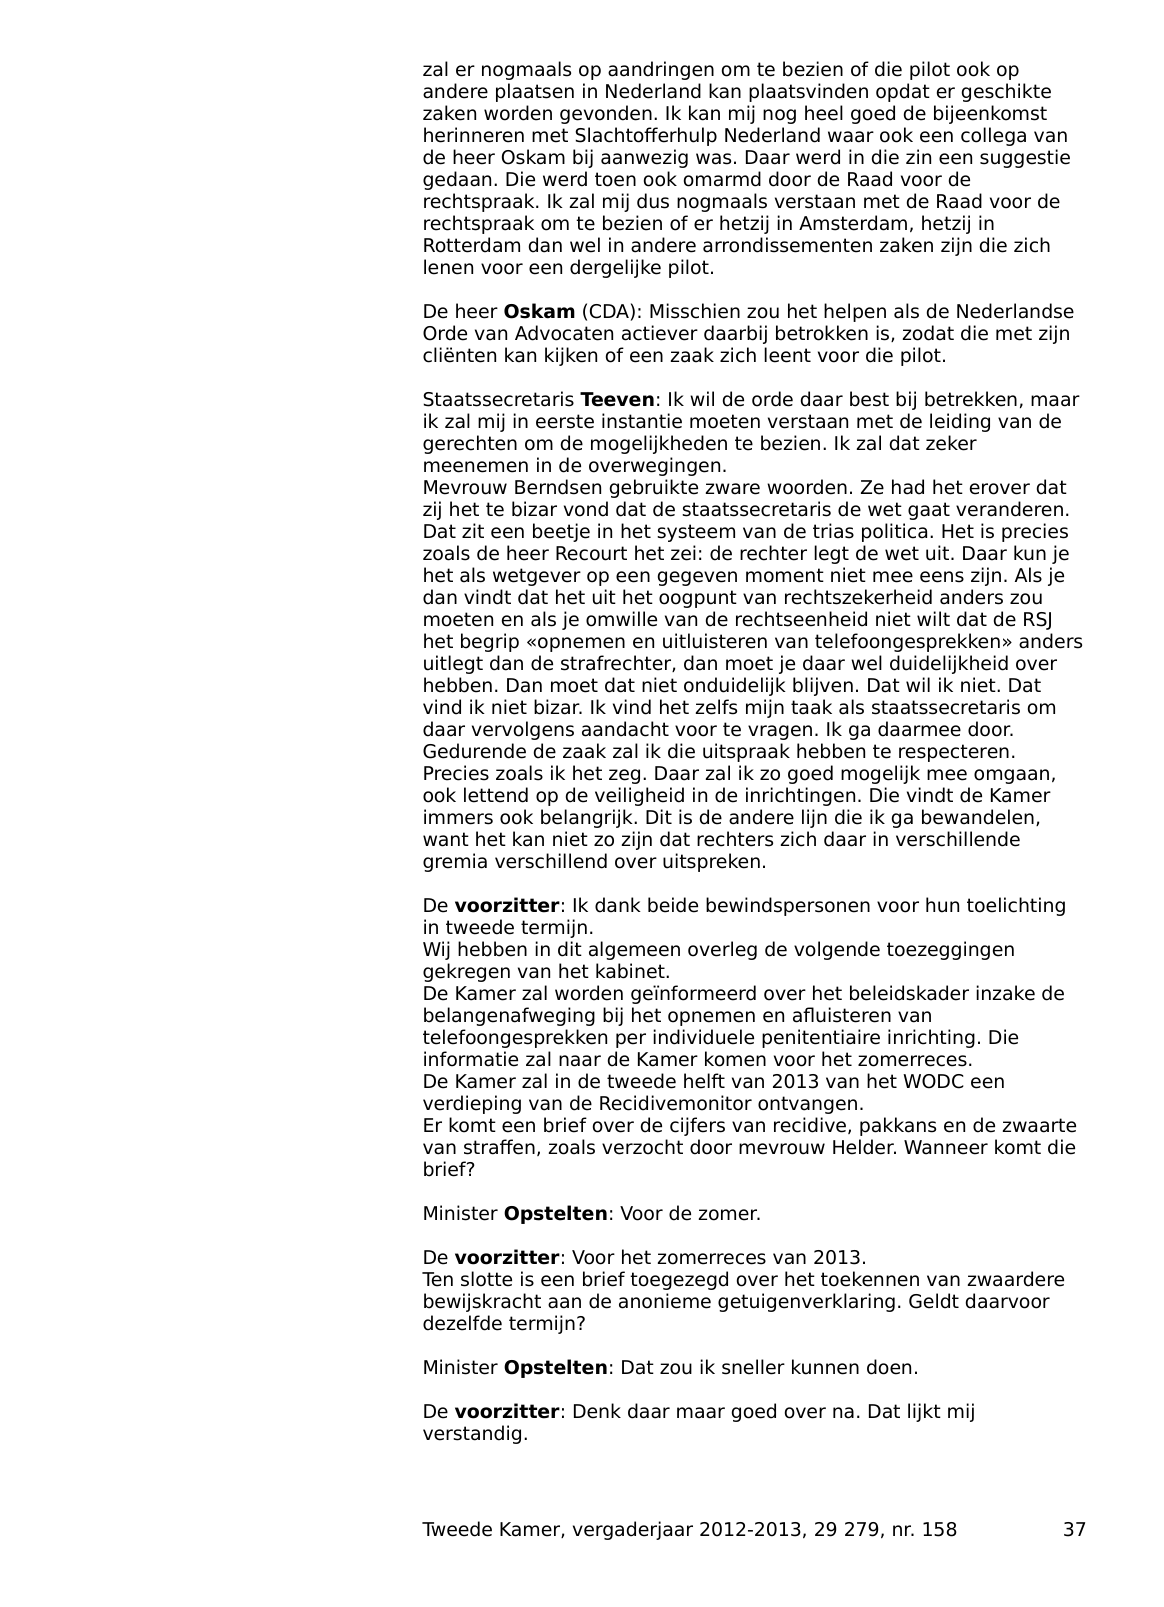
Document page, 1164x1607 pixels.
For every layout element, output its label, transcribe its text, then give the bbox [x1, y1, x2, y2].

text Staatssecretaris Teeven: Ik wil de orde daar best bij betrekken, maar ik zal mij in eerste instantie moeten verstaan met de leiding van de gerechten om de mogelijkheden te bezien. Ik zal dat zeker meenemen in de overwegingen. [422, 389, 1087, 477]
text zal er nogmaals op aandringen om te bezien of die pilot ook op andere plaatsen in Nederland kan plaatsvinden opdat er geschikte zaken worden gevonden. Ik kan mij nog heel goed de bijeenkomst herinneren met Slachtofferhulp Nederland waar ook een collega van de heer Oskam bij aanwezig was. Daar werd in die zin een suggestie gedaan. Die werd toen ook omarmd door de Raad voor de rechtspraak. Ik zal mij dus nogmaals verstaan met de Raad voor de rechtspraak om te bezien of er hetzij in Amsterdam, hetzij in Rotterdam dan wel in andere arrondissementen zaken zijn die zich lenen voor een dergelijke pilot. [422, 59, 1087, 279]
text De voorzitter: Denk daar maar goed over na. Dat lijkt mij verstandig. [422, 1401, 1087, 1445]
text Er komt een brief over de cijfers van recidive, pakkans en de zwaarte van straffen, zoals verzocht door mevrouw Helder. Wanneer komt die brief? [422, 1115, 1087, 1181]
text De Kamer zal worden geïnformeerd over het beleidskader inzake de belangenafweging bij het opnemen en afluisteren van telefoongesprekken per individuele penitentiaire inrichting. Die informatie zal naar de Kamer komen voor het zomerreces. [422, 983, 1087, 1071]
text De voorzitter: Voor het zomerreces van 2013. [422, 1247, 1087, 1269]
text De voorzitter: Ik dank beide bewindspersonen voor hun toelichting in tweede termijn. [422, 895, 1087, 939]
text Mevrouw Berndsen gebruikte zware woorden. Ze had het erover dat zij het te bizar vond dat de staatssecretaris de wet gaat veranderen. Dat zit een beetje in het systeem van de trias politica. Het is precies zoals de heer Recourt het zei: de rechter legt de wet uit. Daar kun je het als wetgever op een gegeven moment niet mee eens zijn. Als je dan vindt dat het uit het oogpunt van rechtszekerheid anders zou moeten en als je omwille van de rechtseenheid niet wilt dat de RSJ het begrip «opnemen en uitluisteren van telefoongesprekken» anders uitlegt dan de strafrechter, dan moet je daar wel duidelijkheid over hebben. Dan moet dat niet onduidelijk blijven. Dat wil ik niet. Dat vind ik niet bizar. Ik vind het zelfs mijn taak als staatssecretaris om daar vervolgens aandacht voor te vragen. Ik ga daarmee door. Gedurende de zaak zal ik die uitspraak hebben te respecteren. Precies zoals ik het zeg. Daar zal ik zo goed mogelijk mee omgaan, ook lettend op de veiligheid in de inrichtingen. Die vindt de Kamer immers ook belangrijk. Dit is de andere lijn die ik ga bewandelen, want het kan niet zo zijn dat rechters zich daar in verschillende gremia verschillend over uitspreken. [422, 477, 1087, 873]
text Minister Opstelten: Voor de zomer. [422, 1203, 1087, 1225]
text De Kamer zal in de tweede helft van 2013 van het WODC een verdieping van de Recidivemonitor ontvangen. [422, 1071, 1087, 1115]
text Minister Opstelten: Dat zou ik sneller kunnen doen. [422, 1357, 1087, 1379]
text Wij hebben in dit algemeen overleg de volgende toezeggingen gekregen van het kabinet. [422, 939, 1087, 983]
text Ten slotte is een brief toegezegd over het toekennen van zwaardere bewijskracht aan de anonieme getuigenverklaring. Geldt daarvoor dezelfde termijn? [422, 1269, 1087, 1335]
text De heer Oskam (CDA): Misschien zou het helpen als de Nederlandse Orde van Advocaten actiever daarbij betrokken is, zodat die met zijn cliënten kan kijken of een zaak zich leent voor die pilot. [422, 301, 1087, 367]
